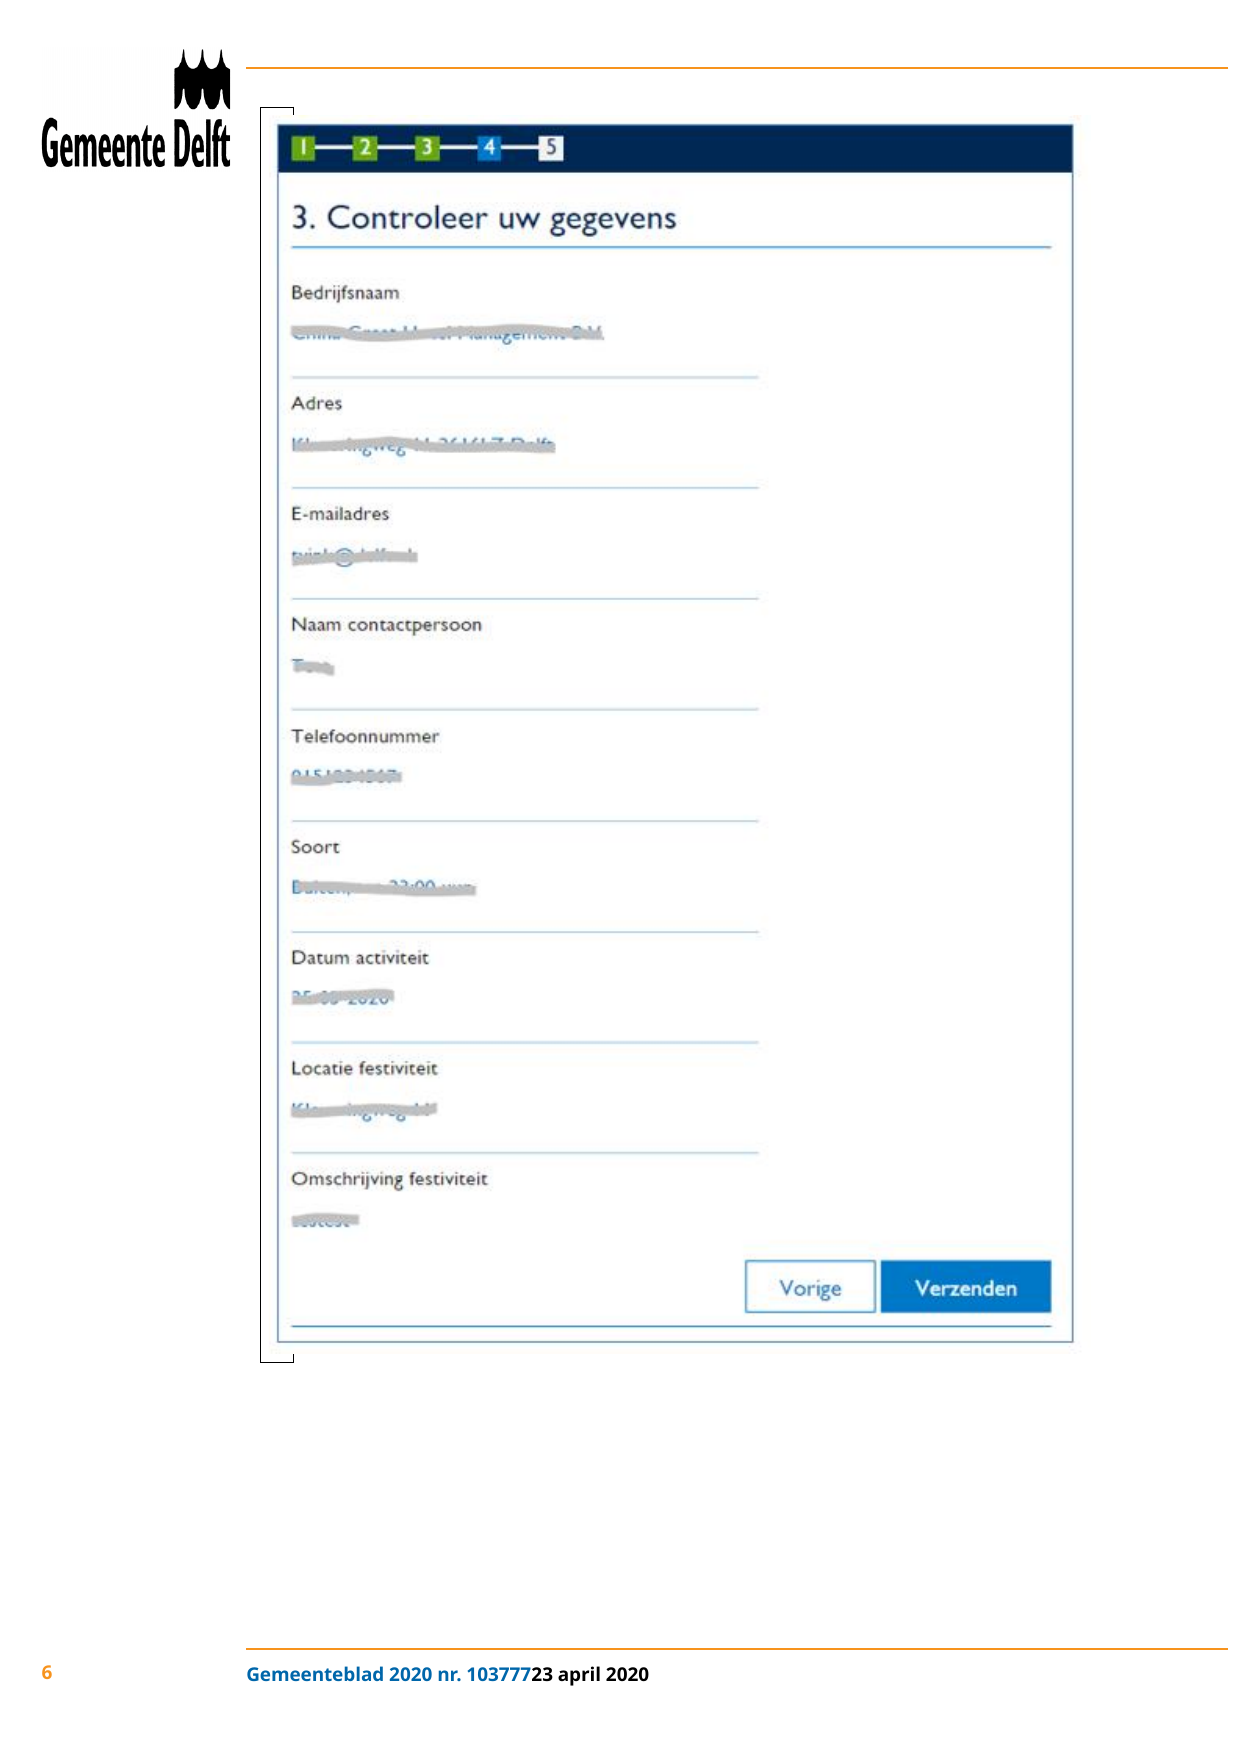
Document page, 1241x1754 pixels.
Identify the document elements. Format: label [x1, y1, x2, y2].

picture [41, 47, 231, 172]
picture [268, 115, 1091, 1354]
